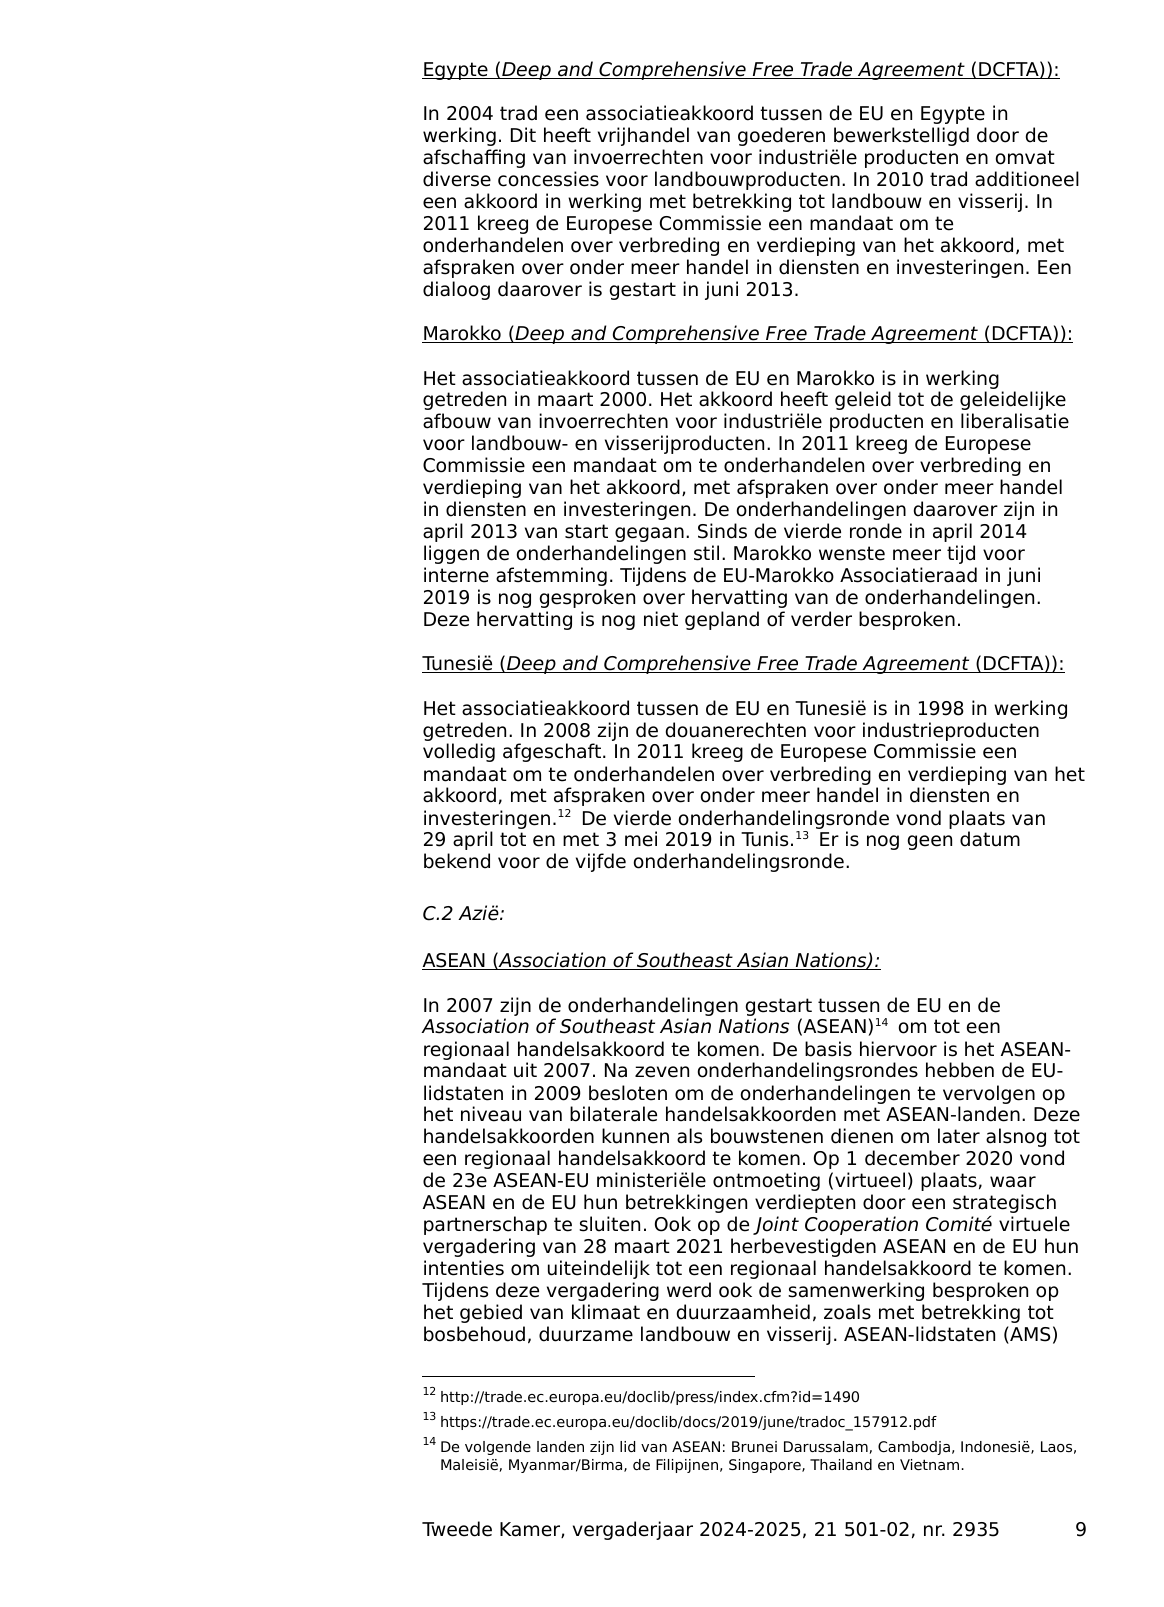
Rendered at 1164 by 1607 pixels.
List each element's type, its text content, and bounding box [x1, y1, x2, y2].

text Het associatieakkoord tussen de EU en Marokko is in werking getreden in maart 2000. Het akkoord heeft geleid tot de geleidelijke afbouw van invoerrechten voor industriële producten en liberalisatie voor landbouw- en visserijproducten. In 2011 kreeg de Europese Commissie een mandaat om te onderhandelen over verbreding en verdieping van het akkoord, met afspraken over onder meer handel in diensten en investeringen. De onderhandelingen daarover zijn in april 2013 van start gegaan. Sinds de vierde ronde in april 2014 liggen de onderhandelingen stil. Marokko wenste meer tijd voor interne afstemming. Tijdens de EU-Marokko Associatieraad in juni 2019 is nog gesproken over hervatting van de onderhandelingen. Deze hervatting is nog niet gepland of verder besproken. [422, 367, 1087, 631]
text Het associatieakkoord tussen de EU en Tunesië is in 1998 in werking getreden. In 2008 zijn de douanerechten voor industrieproducten volledig afgeschaft. In 2011 kreeg de Europese Commissie een mandaat om te onderhandelen over verbreding en verdieping van het akkoord, met afspraken over onder meer handel in diensten en investeringen. De vierde onderhandelingsronde vond plaats van 29 april tot en met 3 mei 2019 in Tunis. Er is nog geen datum bekend voor de vijfde onderhandelingsronde. [422, 697, 1087, 873]
text In 2004 trad een associatieakkoord tussen de EU en Egypte in werking. Dit heeft vrijhandel van goederen bewerkstelligd door de afschaffing van invoerrechten voor industriële producten en omvat diverse concessies voor landbouwproducten. In 2010 trad additioneel een akkoord in werking met betrekking tot landbouw en visserij. In 2011 kreeg de Europese Commissie een mandaat om te onderhandelen over verbreding en verdieping van het akkoord, met afspraken over onder meer handel in diensten en investeringen. Een dialoog daarover is gestart in juni 2013. [422, 103, 1087, 301]
subtitle Tunesië (Deep and Comprehensive Free Trade Agreement (DCFTA)): [422, 653, 1087, 675]
subtitle Marokko (Deep and Comprehensive Free Trade Agreement (DCFTA)): [422, 323, 1087, 345]
text http://trade.ec.europa.eu/doclib/press/index.cfm?id=1490 [422, 1385, 1087, 1407]
text https://trade.ec.europa.eu/doclib/docs/2019/june/tradoc_157912.pdf [422, 1410, 1087, 1432]
subtitle C.2 Azië: [422, 903, 1087, 925]
subtitle Egypte (Deep and Comprehensive Free Trade Agreement (DCFTA)): [422, 59, 1087, 81]
text In 2007 zijn de onderhandelingen gestart tussen de EU en de Association of Southeast Asian Nations (ASEAN) om tot een regionaal handelsakkoord te komen. De basis hiervoor is het ASEAN-mandaat uit 2007. Na zeven onderhandelingsrondes hebben de EU-lidstaten in 2009 besloten om de onderhandelingen te vervolgen op het niveau van bilaterale handelsakkoorden met ASEAN-landen. Deze handelsakkoorden kunnen als bouwstenen dienen om later alsnog tot een regionaal handelsakkoord te komen. Op 1 december 2020 vond de 23e ASEAN-EU ministeriële ontmoeting (virtueel) plaats, waar ASEAN en de EU hun betrekkingen verdiepten door een strategisch partnerschap te sluiten. Ook op de Joint Cooperation Comité virtuele vergadering van 28 maart 2021 herbevestigden ASEAN en de EU hun intenties om uiteindelijk tot een regionaal handelsakkoord te komen. Tijdens deze vergadering werd ook de samenwerking besproken op het gebied van klimaat en duurzaamheid, zoals met betrekking tot bosbehoud, duurzame landbouw en visserij. ASEAN-lidstaten (AMS) [422, 994, 1087, 1346]
text De volgende landen zijn lid van ASEAN: Brunei Darussalam, Cambodja, Indonesië, Laos, Maleisië, Myanmar/Birma, de Filipijnen, Singapore, Thailand en Vietnam. [422, 1435, 1087, 1474]
subtitle ASEAN (Association of Southeast Asian Nations): [422, 950, 1087, 972]
